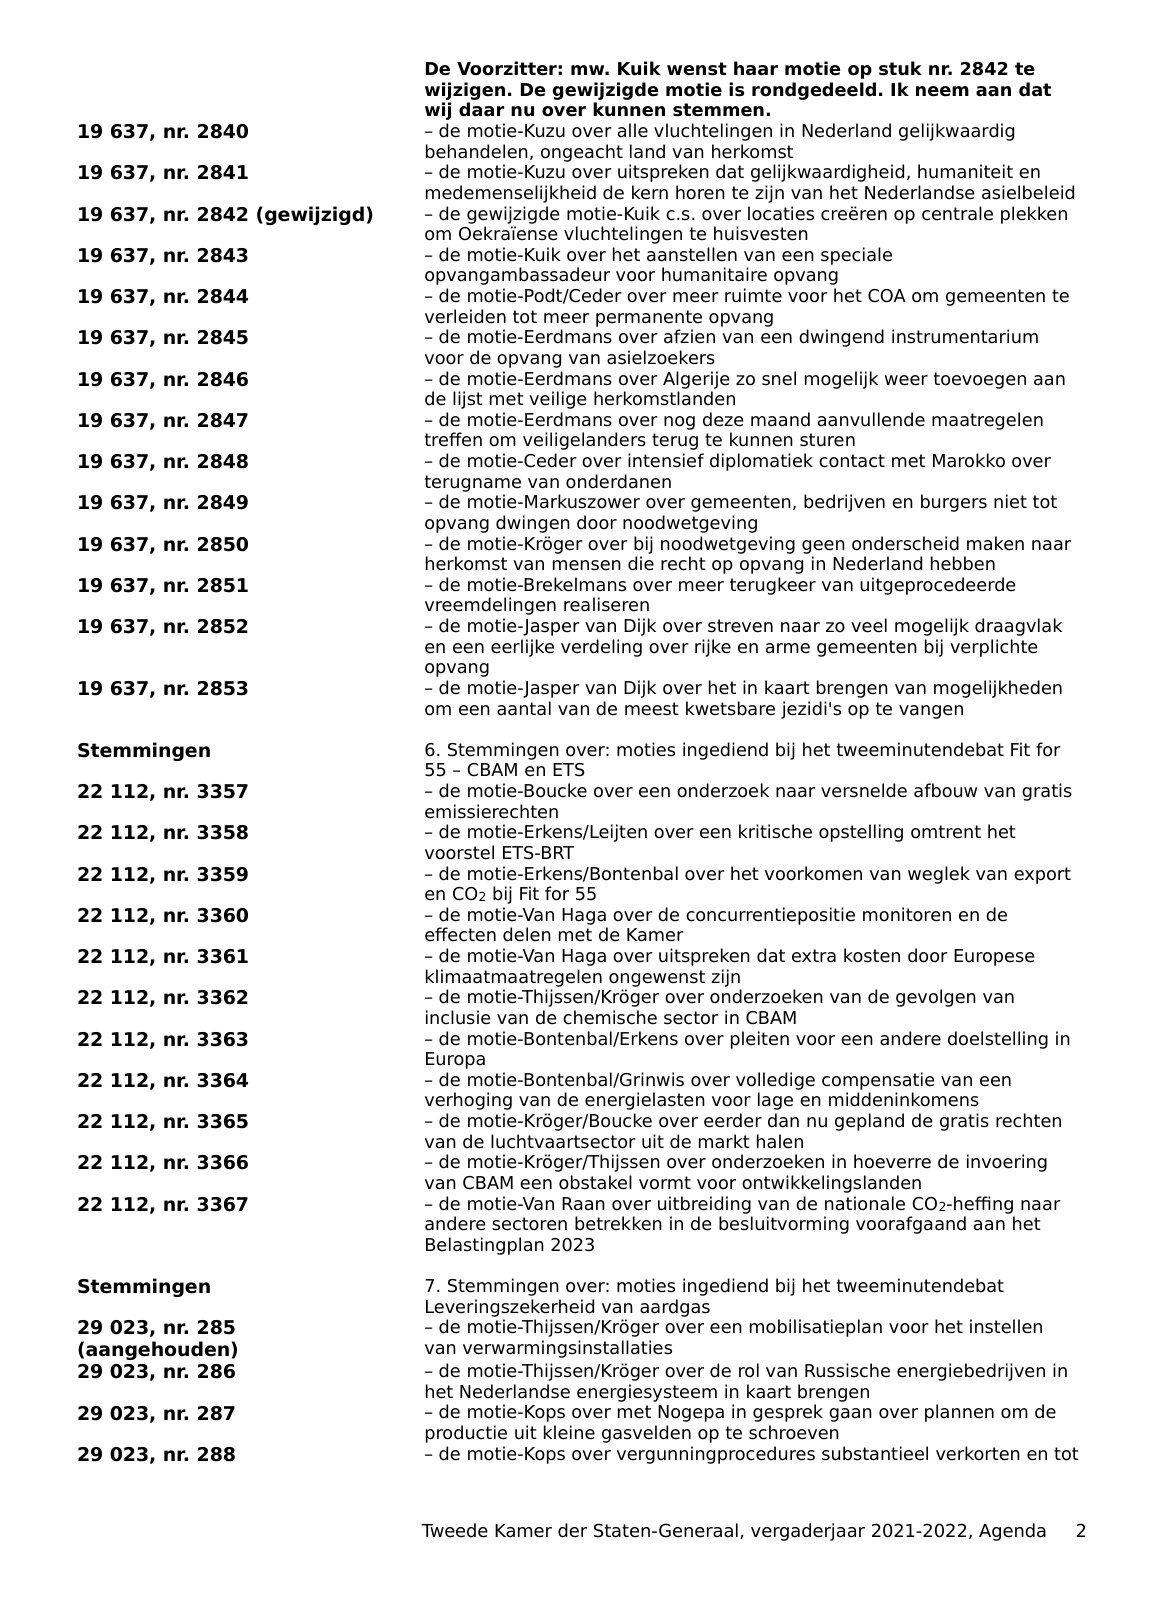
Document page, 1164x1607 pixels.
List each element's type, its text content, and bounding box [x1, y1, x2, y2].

table_cell – de motie-Podt/Ceder over meer ruimte voor het COA om gemeenten te verleiden tot meer permanente opvang [418, 286, 1087, 327]
table_cell – de motie-Brekelmans over meer terugkeer van uitgeprocedeerde vreemdelingen realiseren [418, 575, 1087, 616]
table_cell 22 112, nr. 3363 [77, 1029, 401, 1070]
table_cell – de motie-Erkens/Bontenbal over het voorkomen van weglek van export en CO2 bij Fit for 55 [418, 864, 1087, 905]
table_cell – de motie-Van Haga over de concurrentiepositie monitoren en de effecten delen met de Kamer [418, 905, 1087, 946]
table_cell [401, 1317, 418, 1361]
table_cell 22 112, nr. 3359 [77, 864, 401, 905]
table_cell [401, 678, 418, 719]
table_cell [401, 245, 418, 286]
table_cell 19 637, nr. 2844 [77, 286, 401, 327]
table_cell 6. Stemmingen over: moties ingediend bij het tweeminutendebat Fit for 55 – CBAM en ETS [418, 740, 1087, 781]
table_cell [401, 740, 418, 781]
table_cell – de motie-Markuszower over gemeenten, bedrijven en burgers niet tot opvang dwingen door noodwetgeving [418, 492, 1087, 533]
table_cell [401, 719, 418, 740]
table_cell [401, 1444, 418, 1466]
table_cell – de motie-Kröger over bij noodwetgeving geen onderscheid maken naar herkomst van mensen die recht op opvang in Nederland hebben [418, 534, 1087, 575]
table_cell – de motie-Kuik over het aanstellen van een speciale opvangambassadeur voor humanitaire opvang [418, 245, 1087, 286]
table_cell 7. Stemmingen over: moties ingediend bij het tweeminutendebat Leveringszekerheid van aardgas [418, 1276, 1087, 1317]
table_cell [401, 1111, 418, 1152]
table_cell Stemmingen [77, 740, 401, 781]
table_cell 29 023, nr. 286 [77, 1361, 401, 1402]
table_cell [401, 121, 418, 162]
table_cell – de motie-Bontenbal/Erkens over pleiten voor een andere doelstelling in Europa [418, 1029, 1087, 1070]
table_cell – de motie-Thijssen/Kröger over onderzoeken van de gevolgen van inclusie van de chemische sector in CBAM [418, 987, 1087, 1028]
table_cell 19 637, nr. 2840 [77, 121, 401, 162]
table_cell [418, 719, 1087, 740]
table_cell [401, 286, 418, 327]
table_cell 29 023, nr. 288 [77, 1444, 401, 1466]
table_cell [401, 822, 418, 863]
table_cell [401, 575, 418, 616]
table_cell – de motie-Eerdmans over nog deze maand aanvullende maatregelen treffen om veiligelanders terug te kunnen sturen [418, 410, 1087, 451]
table_cell 22 112, nr. 3357 [77, 781, 401, 822]
table_cell [401, 162, 418, 203]
table_cell [401, 410, 418, 451]
table_cell 29 023, nr. 287 [77, 1403, 401, 1444]
table_cell 19 637, nr. 2850 [77, 534, 401, 575]
table_cell [401, 1403, 418, 1444]
table_cell [401, 1361, 418, 1402]
table_cell [401, 492, 418, 533]
table_cell 22 112, nr. 3360 [77, 905, 401, 946]
table_cell [401, 781, 418, 822]
table_cell 19 637, nr. 2849 [77, 492, 401, 533]
table_cell 22 112, nr. 3358 [77, 822, 401, 863]
table_cell 19 637, nr. 2847 [77, 410, 401, 451]
table_cell [401, 327, 418, 368]
table_cell 19 637, nr. 2845 [77, 327, 401, 368]
table_cell [401, 451, 418, 492]
table_cell 22 112, nr. 3361 [77, 946, 401, 987]
table_cell 19 637, nr. 2852 [77, 616, 401, 678]
table_cell [401, 1194, 418, 1255]
table_cell – de motie-Eerdmans over afzien van een dwingend instrumentarium voor de opvang van asielzoekers [418, 327, 1087, 368]
table_cell [77, 719, 401, 740]
table_cell – de motie-Kröger/Thijssen over onderzoeken in hoeverre de invoering van CBAM een obstakel vormt voor ontwikkelingslanden [418, 1152, 1087, 1193]
table_cell [401, 59, 418, 121]
table_cell [77, 1255, 401, 1276]
table_cell 29 023, nr. 285 (aangehouden) [77, 1317, 401, 1361]
table_cell 19 637, nr. 2841 [77, 162, 401, 203]
table_cell 22 112, nr. 3367 [77, 1194, 401, 1255]
table_cell [401, 1029, 418, 1070]
table_cell – de motie-Van Haga over uitspreken dat extra kosten door Europese klimaatmaatregelen ongewenst zijn [418, 946, 1087, 987]
table_cell 19 637, nr. 2851 [77, 575, 401, 616]
table_cell – de motie-Kops over vergunningprocedures substantieel verkorten en tot [418, 1444, 1087, 1466]
table_cell 19 637, nr. 2846 [77, 369, 401, 410]
table_cell [401, 1255, 418, 1276]
table_cell [401, 204, 418, 245]
table_cell [401, 946, 418, 987]
table_cell 22 112, nr. 3362 [77, 987, 401, 1028]
table_cell [401, 1152, 418, 1193]
table_cell [401, 905, 418, 946]
table_cell [77, 59, 401, 121]
table_cell 22 112, nr. 3365 [77, 1111, 401, 1152]
table_cell [401, 534, 418, 575]
table_cell – de motie-Ceder over intensief diplomatiek contact met Marokko over terugname van onderdanen [418, 451, 1087, 492]
table_cell [418, 1255, 1087, 1276]
table_cell 19 637, nr. 2843 [77, 245, 401, 286]
table_cell – de motie-Van Raan over uitbreiding van de nationale CO2-heffing naar andere sectoren betrekken in de besluitvorming voorafgaand aan het Belastingplan 2023 [418, 1194, 1087, 1255]
table_cell [401, 864, 418, 905]
table_cell – de motie-Kuzu over alle vluchtelingen in Nederland gelijkwaardig behandelen, ongeacht land van herkomst [418, 121, 1087, 162]
table_cell – de motie-Eerdmans over Algerije zo snel mogelijk weer toevoegen aan de lijst met veilige herkomstlanden [418, 369, 1087, 410]
table_cell – de motie-Kröger/Boucke over eerder dan nu gepland de gratis rechten van de luchtvaartsector uit de markt halen [418, 1111, 1087, 1152]
table_cell – de motie-Thijssen/Kröger over de rol van Russische energiebedrijven in het Nederlandse energiesysteem in kaart brengen [418, 1361, 1087, 1402]
table_cell 19 637, nr. 2842 (gewijzigd) [77, 204, 401, 245]
table_cell [401, 1276, 418, 1317]
table_cell [401, 616, 418, 678]
table_cell – de motie-Kuzu over uitspreken dat gelijkwaardigheid, humaniteit en medemenselijkheid de kern horen te zijn van het Nederlandse asielbeleid [418, 162, 1087, 203]
table_cell 22 112, nr. 3364 [77, 1070, 401, 1111]
table_cell [401, 369, 418, 410]
table_cell – de motie-Kops over met Nogepa in gesprek gaan over plannen om de productie uit kleine gasvelden op te schroeven [418, 1403, 1087, 1444]
table_cell 19 637, nr. 2853 [77, 678, 401, 719]
table_cell – de motie-Jasper van Dijk over streven naar zo veel mogelijk draagvlak en een eerlijke verdeling over rijke en arme gemeenten bij verplichte opvang [418, 616, 1087, 678]
table_cell – de motie-Jasper van Dijk over het in kaart brengen van mogelijkheden om een aantal van de meest kwetsbare jezidi's op te vangen [418, 678, 1087, 719]
table_cell – de gewijzigde motie-Kuik c.s. over locaties creëren op centrale plekken om Oekraïense vluchtelingen te huisvesten [418, 204, 1087, 245]
table_cell – de motie-Bontenbal/Grinwis over volledige compensatie van een verhoging van de energielasten voor lage en middeninkomens [418, 1070, 1087, 1111]
table_cell [401, 987, 418, 1028]
table_cell 19 637, nr. 2848 [77, 451, 401, 492]
table_cell – de motie-Thijssen/Kröger over een mobilisatieplan voor het instellen van verwarmingsinstallaties [418, 1317, 1087, 1361]
table_cell – de motie-Boucke over een onderzoek naar versnelde afbouw van gratis emissierechten [418, 781, 1087, 822]
table_cell De Voorzitter: mw. Kuik wenst haar motie op stuk nr. 2842 te wijzigen. De gewijzigde motie is rondgedeeld. Ik neem aan dat wij daar nu over kunnen stemmen. [418, 59, 1087, 121]
table_cell Stemmingen [77, 1276, 401, 1317]
table_cell [401, 1070, 418, 1111]
table_cell – de motie-Erkens/Leijten over een kritische opstelling omtrent het voorstel ETS-BRT [418, 822, 1087, 863]
table_cell 22 112, nr. 3366 [77, 1152, 401, 1193]
